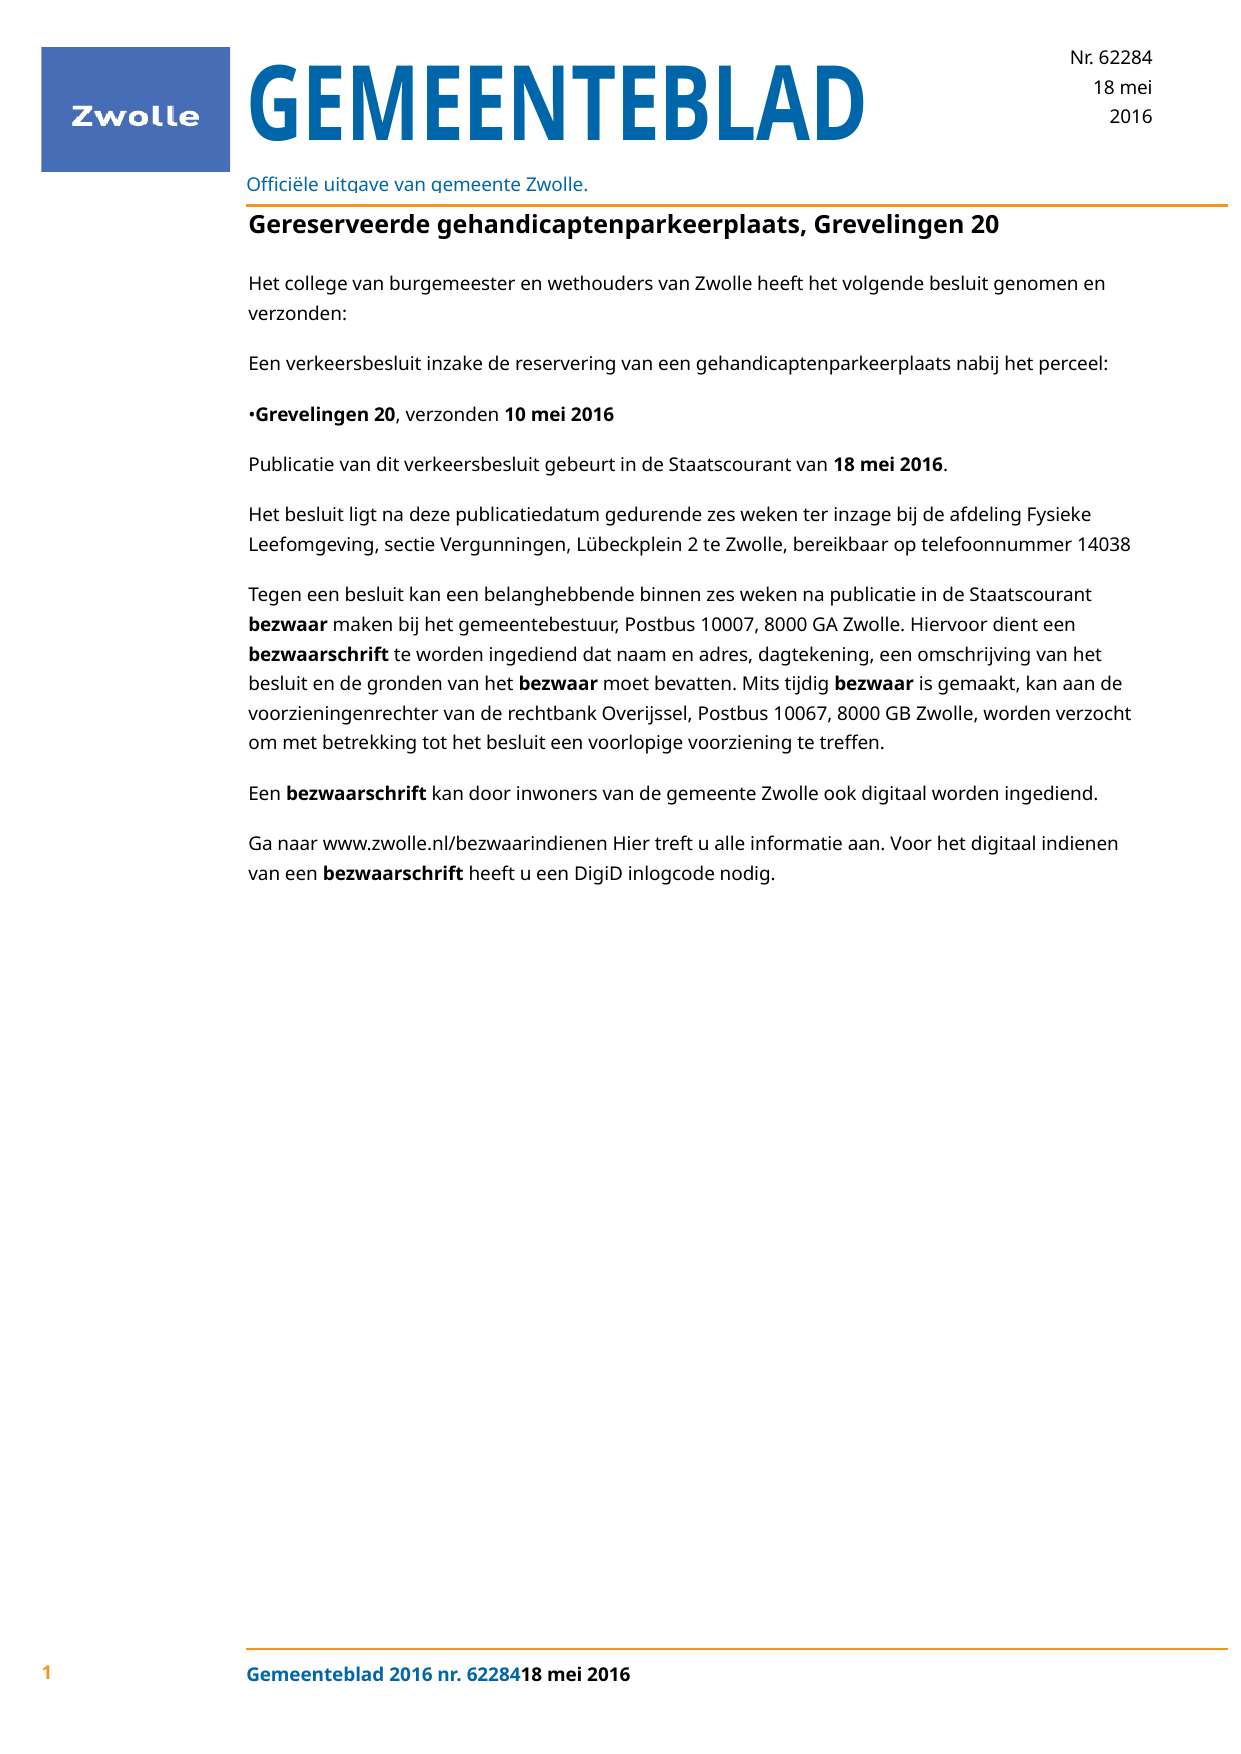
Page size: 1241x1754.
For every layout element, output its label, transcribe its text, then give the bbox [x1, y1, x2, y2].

text Het college van burgemeester en wethouders van Zwolle heeft het volgende besluit genomen en verzonden: [248, 270, 1152, 326]
text Tegen een besluit kan een belanghebbende binnen zes weken na publicatie in de Staatscourant bezwaar maken bij het gemeentebestuur, Postbus 10007, 8000 GA Zwolle. Hiervoor dient een bezwaarschrift te worden ingediend dat naam en adres, dagtekening, een omschrijving van het besluit en de gronden van het bezwaar moet bevatten. Mits tijdig bezwaar is gemaakt, kan aan de voorzieningenrechter van de rechtbank Overijssel, Postbus 10067, 8000 GB Zwolle, worden verzocht om met betrekking tot het besluit een voorlopige voorziening te treffen. [248, 582, 1152, 755]
text Een verkeersbesluit inzake de reservering van een gehandicaptenparkeerplaats nabij het perceel: [248, 350, 1152, 376]
text Gereserveerde gehandicaptenparkeerplaats, Grevelingen 20 [248, 207, 1152, 241]
text •Grevelingen 20, verzonden 10 mei 2016 [248, 401, 1152, 426]
text Het besluit ligt na deze publicatiedatum gedurende zes weken ter inzage bij de afdeling Fysieke Leefomgeving, sectie Vergunningen, Lübeckplein 2 te Zwolle, bereikbaar op telefoonnummer 14038 [248, 502, 1152, 557]
text Publicatie van dit verkeersbesluit gebeurt in de Staatscourant van 18 mei 2016. [248, 451, 1152, 477]
text Ga naar www.zwolle.nl/bezwaarindienen Hier treft u alle informatie aan. Voor het digitaal indienen van een bezwaarschrift heeft u een DigiD inlogcode nodig. [248, 830, 1152, 886]
picture [41, 47, 231, 172]
text Een bezwaarschrift kan door inwoners van de gemeente Zwolle ook digitaal worden ingediend. [248, 780, 1152, 806]
